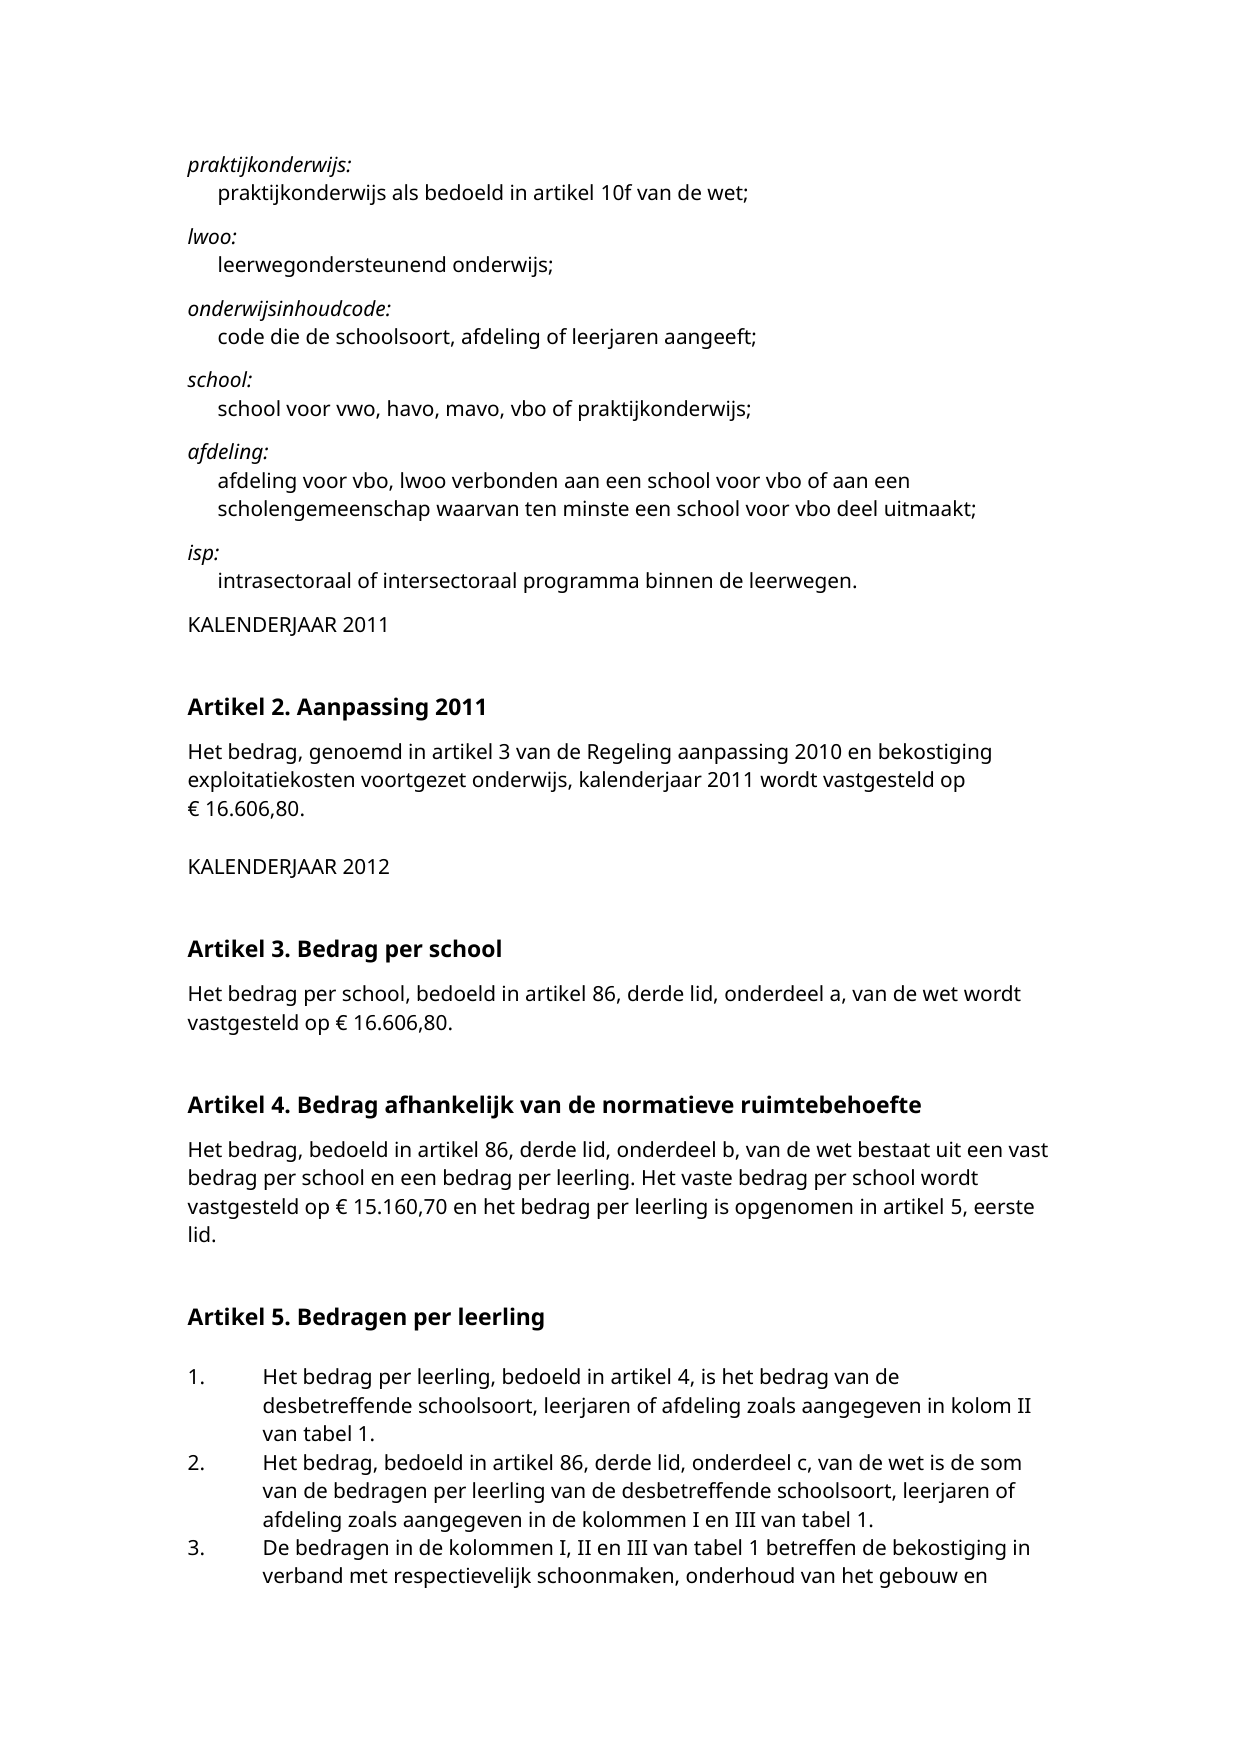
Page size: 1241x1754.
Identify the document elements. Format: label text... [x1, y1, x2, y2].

text Het bedrag per school, bedoeld in artikel 86, derde lid, onderdeel a, van de wet wordt vastgesteld op € 16.606,80. [187, 979, 1053, 1036]
text afdeling: [187, 437, 1053, 466]
text code die de schoolsoort, afdeling of leerjaren aangeeft; [217, 322, 1053, 351]
subtitle Artikel 4. Bedrag afhankelijk van de normatieve ruimtebehoefte [187, 1089, 1053, 1120]
list Het bedrag per leerling, bedoeld in artikel 4, is het bedrag van de desbetreffende schoolsoort, leerjaren of afdeling zoals aangegeven in kolom II van tabel 1. [187, 1362, 1053, 1448]
text praktijkonderwijs als bedoeld in artikel 10f van de wet; [217, 178, 1053, 207]
text isp: [187, 538, 1053, 566]
subtitle Artikel 3. Bedrag per school [187, 933, 1053, 964]
subtitle KALENDERJAAR 2012 [187, 852, 1053, 881]
list Het bedrag, bedoeld in artikel 86, derde lid, onderdeel c, van de wet is de som van de bedragen per leerling van de desbetreffende schoolsoort, leerjaren of afdeling zoals aangegeven in de kolommen I en III van tabel 1. [187, 1448, 1053, 1533]
text Het bedrag, genoemd in artikel 3 van de Regeling aanpassing 2010 en bekostiging exploitatiekosten voortgezet onderwijs, kalenderjaar 2011 wordt vastgesteld op € 16.606,80. [187, 737, 1053, 822]
subtitle KALENDERJAAR 2011 [187, 610, 1053, 638]
text school: [187, 366, 1053, 394]
text Het bedrag, bedoeld in artikel 86, derde lid, onderdeel b, van de wet bestaat uit een vast bedrag per school en een bedrag per leerling. Het vaste bedrag per school wordt vastgesteld op € 15.160,70 en het bedrag per leerling is opgenomen in artikel 5, eerste lid. [187, 1135, 1053, 1249]
text afdeling voor vbo, lwoo verbonden aan een school voor vbo of aan een scholengemeenschap waarvan ten minste een school voor vbo deel uitmaakt; [217, 466, 1053, 523]
text school voor vwo, havo, mavo, vbo of praktijkonderwijs; [217, 394, 1053, 422]
text intrasectoraal of intersectoraal programma binnen de leerwegen. [217, 566, 1053, 595]
subtitle Artikel 5. Bedragen per leerling [187, 1301, 1053, 1332]
text onderwijsinhoudcode: [187, 294, 1053, 322]
text leerwegondersteunend onderwijs; [217, 250, 1053, 279]
text lwoo: [187, 222, 1053, 250]
subtitle Artikel 2. Aanpassing 2011 [187, 691, 1053, 722]
text praktijkonderwijs: [187, 150, 1053, 178]
list De bedragen in de kolommen I, II en III van tabel 1 betreffen de bekostiging in verband met respectievelijk schoonmaken, onderhoud van het gebouw en [187, 1533, 1053, 1590]
